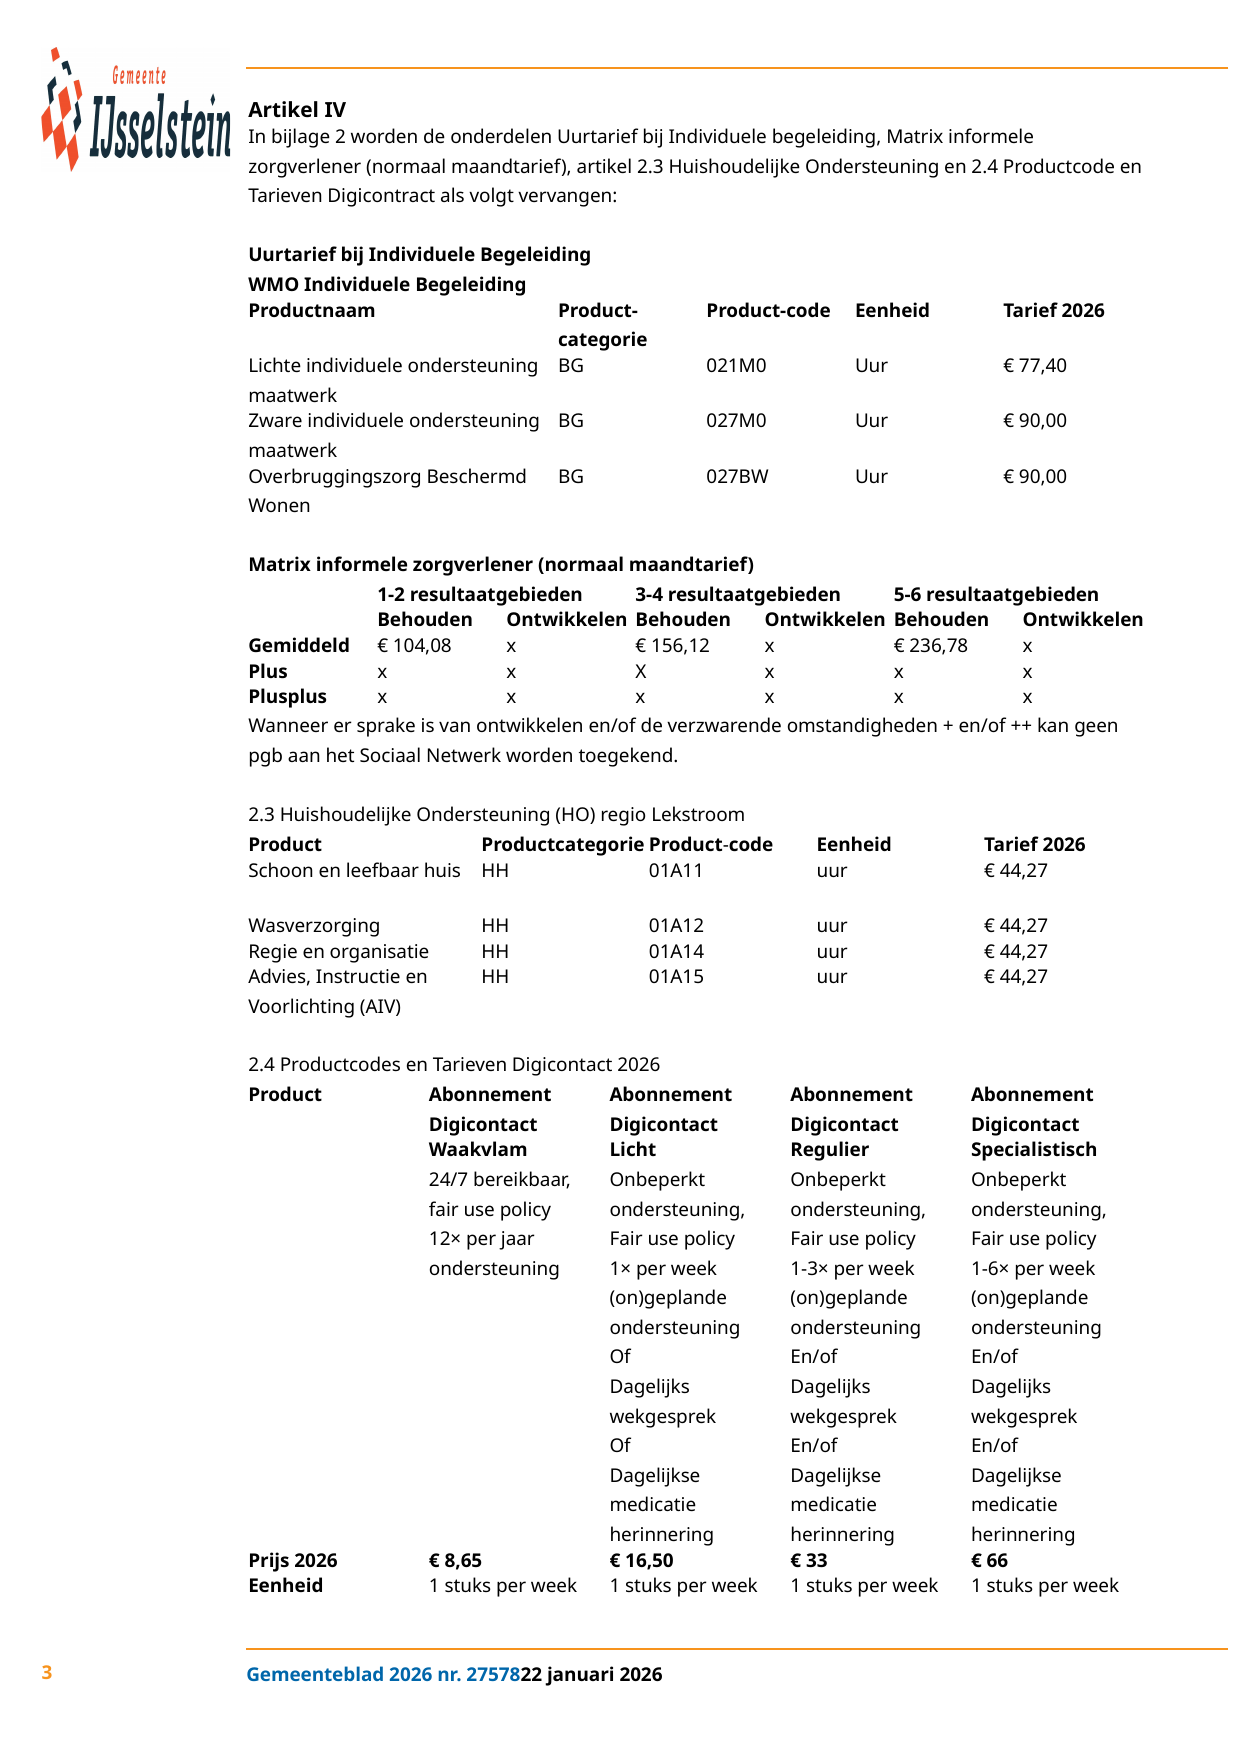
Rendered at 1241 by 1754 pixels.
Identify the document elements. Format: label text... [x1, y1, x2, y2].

table_cell 1 stuks per week [971, 1573, 1152, 1598]
table_cell Prijs 2026 [248, 1547, 429, 1573]
table_header Product [248, 831, 481, 857]
table_cell 01A14 [649, 938, 816, 963]
table_cell Overbruggingszorg Beschermd Wonen [248, 463, 558, 518]
table_cell Plusplus [248, 684, 377, 709]
table_cell BG [558, 352, 706, 408]
table_header 5-6 resultaatgebieden [894, 581, 1152, 606]
table_cell € 44,27 [984, 938, 1152, 963]
table_cell 027M0 [706, 408, 855, 463]
table_cell Advies, Instructie en Voorlichting (AIV) [248, 964, 481, 1019]
table_cell Uur [855, 463, 1003, 518]
table_header Abonnement Digicontact [609, 1081, 790, 1137]
table_cell x [1023, 684, 1152, 709]
table_cell Eenheid [248, 1573, 429, 1598]
table_cell 021M0 [706, 352, 855, 408]
table_cell Licht Onbeperkt ondersteuning, Fair use policy 1× per week (on)geplande ondersteuning Of Dagelijks wekgesprek Of Dagelijkse medicatie herinnering [609, 1137, 790, 1547]
table_cell Product-categorie [558, 297, 706, 352]
table_cell Ontwikkelen [1023, 606, 1152, 632]
table_cell Ontwikkelen [506, 606, 635, 632]
table_cell uur [816, 938, 984, 963]
table_cell x [894, 658, 1022, 684]
table_cell x [764, 658, 893, 684]
table_cell Zware individuele ondersteuning maatwerk [248, 408, 558, 463]
table_cell x [1023, 658, 1152, 684]
table_cell x [377, 658, 506, 684]
table_cell x [1023, 632, 1152, 658]
table_cell Product-code [706, 297, 855, 352]
table_cell x [506, 632, 635, 658]
table_cell 1 stuks per week [609, 1573, 790, 1598]
table_cell € 16,50 [609, 1547, 790, 1573]
table_cell € 77,40 [1003, 352, 1152, 408]
text Wanneer er sprake is van ontwikkelen en/of de verzwarende omstandigheden + en/of ++ kan geen pgb aan het Sociaal Netwerk worden toegekend. [248, 713, 1152, 768]
table_cell x [764, 684, 893, 709]
table_cell Specialistisch Onbeperkt ondersteuning, Fair use policy 1-6× per week (on)geplande ondersteuning En/of Dagelijks wekgesprek En/of Dagelijkse medicatie herinnering [971, 1137, 1152, 1547]
table_cell x [764, 632, 893, 658]
table_header WMO Individuele Begeleiding [248, 271, 1152, 297]
table_cell Wasverzorging [248, 912, 481, 938]
table_header Eenheid [816, 831, 984, 857]
table_cell x [894, 684, 1022, 709]
table_header Tarief 2026 [984, 831, 1152, 857]
table_cell 1 stuks per week [790, 1573, 971, 1598]
table_cell Uur [855, 352, 1003, 408]
table_cell € 66 [971, 1547, 1152, 1573]
table_cell BG [558, 408, 706, 463]
table_cell BG [558, 463, 706, 518]
table_header Abonnement Digicontact [971, 1081, 1152, 1137]
text Uurtarief bij Individuele Begeleiding [248, 242, 1152, 267]
table_cell uur [816, 912, 984, 938]
table_cell Schoon en leefbaar huis [248, 857, 481, 912]
table_cell € 90,00 [1003, 463, 1152, 518]
table_header 3-4 resultaatgebieden [635, 581, 893, 606]
table_cell 1 stuks per week [429, 1573, 609, 1598]
table_cell Regie en organisatie [248, 938, 481, 963]
table_cell Gemiddeld [248, 632, 377, 658]
table_cell HH [481, 912, 649, 938]
table_cell Ontwikkelen [764, 606, 893, 632]
table_cell € 236,78 [894, 632, 1022, 658]
table_cell x [506, 684, 635, 709]
text 2.3 Huishoudelijke Ondersteuning (HO) regio Lekstroom [248, 801, 1152, 827]
table_header Product [248, 1081, 429, 1137]
table_cell 027BW [706, 463, 855, 518]
table_cell Behouden [894, 606, 1022, 632]
table_cell € 44,27 [984, 912, 1152, 938]
table_cell € 44,27 [984, 857, 1152, 912]
table_header Abonnement Digicontact [429, 1081, 609, 1137]
table_cell 01A11 [649, 857, 816, 912]
table_cell € 104,08 [377, 632, 506, 658]
table_header Abonnement Digicontact [790, 1081, 971, 1137]
text Matrix informele zorgverlener (normaal maandtarief) [248, 551, 1152, 577]
text 2.4 Productcodes en Tarieven Digicontact 2026 [248, 1052, 1152, 1077]
table_header 1-2 resultaatgebieden [377, 581, 635, 606]
table_header Productcategorie [481, 831, 649, 857]
table_cell HH [481, 964, 649, 1019]
table_cell x [506, 658, 635, 684]
text In bijlage 2 worden de onderdelen Uurtarief bij Individuele begeleiding, Matrix informele zorgverlener (normaal maandtarief), artikel 2.3 Huishoudelijke Ondersteuning en 2.4 Productcode en Tarieven Digicontract als volgt vervangen: [248, 123, 1152, 208]
table_cell uur [816, 857, 984, 912]
table_cell 01A12 [649, 912, 816, 938]
table_cell 01A15 [649, 964, 816, 1019]
table_cell € 156,12 [635, 632, 764, 658]
table_cell € 8,65 [429, 1547, 609, 1573]
table_cell HH [481, 857, 649, 912]
table_cell Tarief 2026 [1003, 297, 1152, 352]
picture [41, 47, 231, 172]
table_cell Lichte individuele ondersteuning maatwerk [248, 352, 558, 408]
table_header Product-code [649, 831, 816, 857]
table_cell x [635, 684, 764, 709]
table_header [248, 581, 377, 606]
table_cell HH [481, 938, 649, 963]
table_cell Behouden [377, 606, 506, 632]
table_cell Plus [248, 658, 377, 684]
table_cell Waakvlam 24/7 bereikbaar, fair use policy 12× per jaar ondersteuning [429, 1137, 609, 1547]
table_cell Behouden [635, 606, 764, 632]
table_cell Eenheid [855, 297, 1003, 352]
table_cell Productnaam [248, 297, 558, 352]
table_cell [248, 1137, 429, 1547]
table_cell € 44,27 [984, 964, 1152, 1019]
table_cell [248, 606, 377, 632]
table_cell X [635, 658, 764, 684]
table_cell uur [816, 964, 984, 1019]
table_cell € 90,00 [1003, 408, 1152, 463]
table_cell Uur [855, 408, 1003, 463]
table_cell Regulier Onbeperkt ondersteuning, Fair use policy 1-3× per week (on)geplande ondersteuning En/of Dagelijks wekgesprek En/of Dagelijkse medicatie herinnering [790, 1137, 971, 1547]
table_cell € 33 [790, 1547, 971, 1573]
table_cell x [377, 684, 506, 709]
text Artikel IV [248, 95, 1152, 123]
